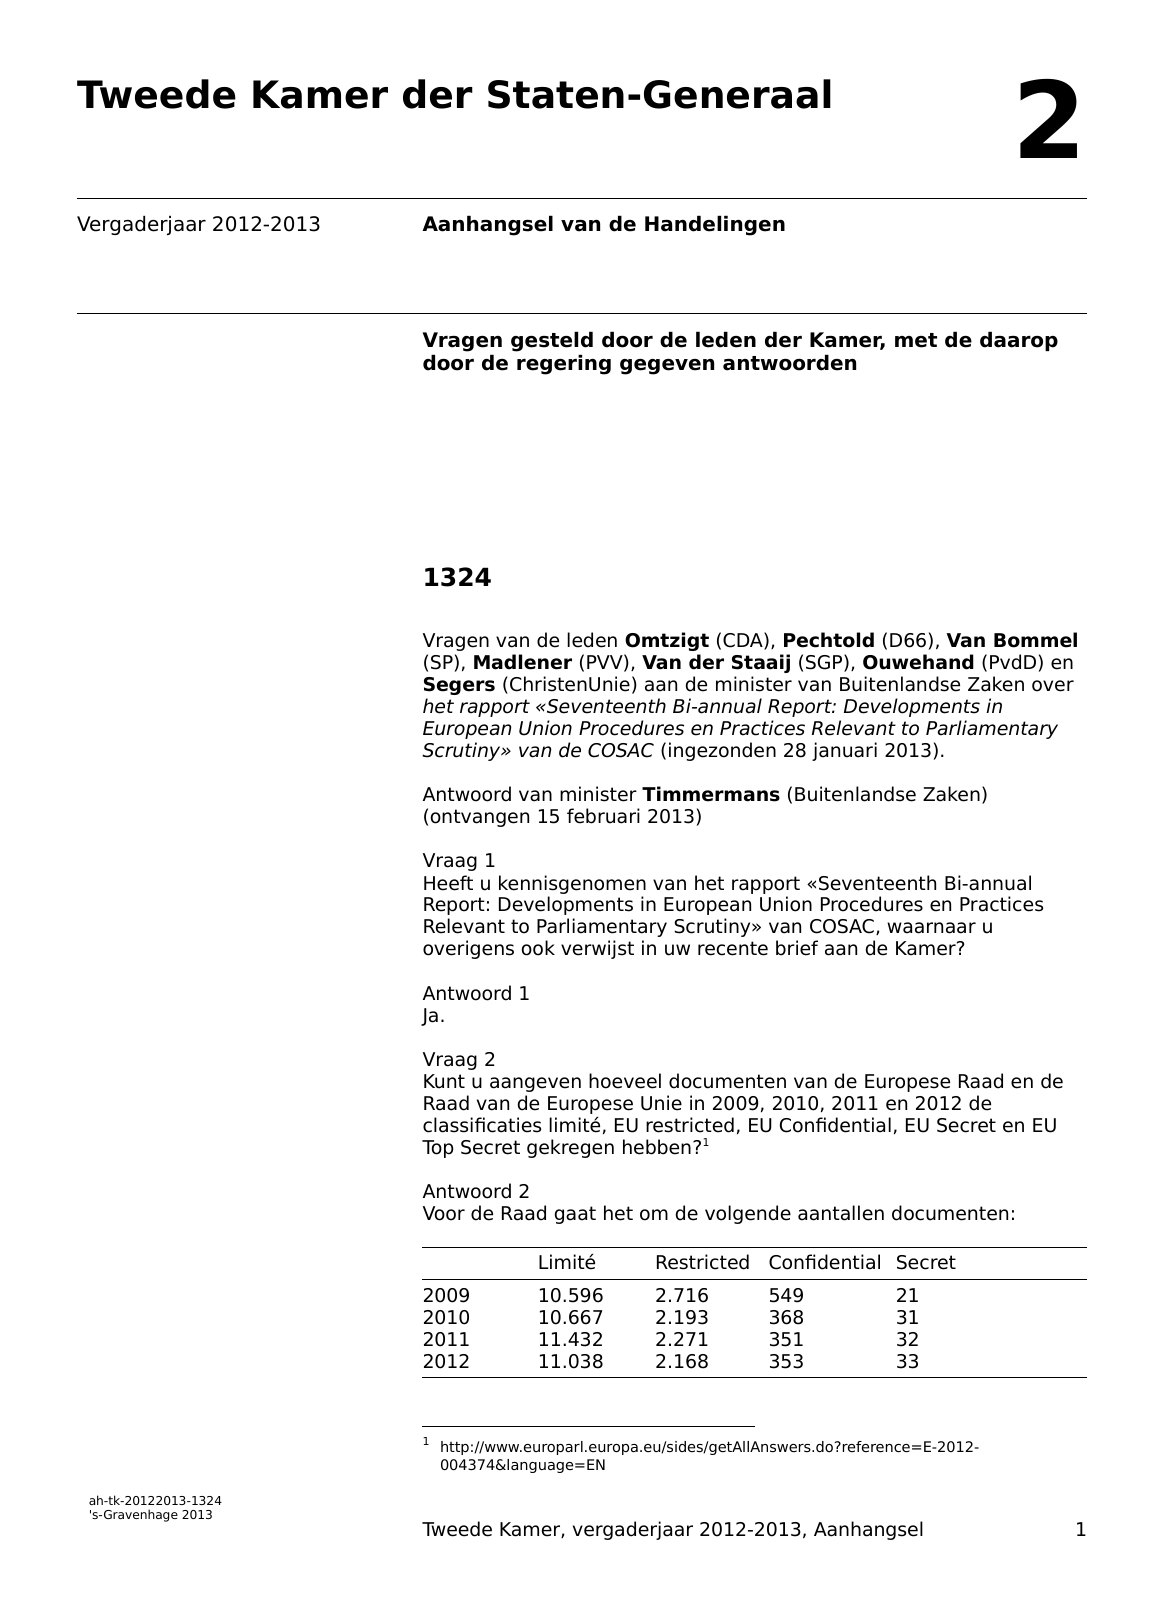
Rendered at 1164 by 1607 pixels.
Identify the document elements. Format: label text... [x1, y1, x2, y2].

table_cell 2.168 [649, 1351, 762, 1377]
table_header 2 [886, 59, 1087, 198]
table_cell 2.193 [649, 1307, 762, 1329]
table_header Secret [890, 1248, 1087, 1279]
text http://www.europarl.europa.eu/sides/getAllAnswers.do?reference=E-2012-004374&language=EN [422, 1435, 1087, 1474]
text Kunt u aangeven hoeveel documenten van de Europese Raad en de Raad van de Europese Unie in 2009, 2010, 2011 en 2012 de classificaties limité, EU restricted, EU Confidential, EU Secret en EU Top Secret gekregen hebben? [422, 1071, 1087, 1158]
text 1324 [422, 563, 1087, 592]
table_cell 10.667 [532, 1307, 649, 1329]
table_cell 2.271 [649, 1329, 762, 1351]
text Antwoord 2 [422, 1181, 1087, 1203]
table_cell 33 [890, 1351, 1087, 1377]
table_cell 21 [890, 1280, 1087, 1307]
text Ja. [422, 1004, 1087, 1026]
table_cell 32 [890, 1329, 1087, 1351]
table_cell 11.038 [532, 1351, 649, 1377]
table_cell Aanhangsel van de Handelingen [422, 199, 1087, 313]
table_cell 2012 [422, 1351, 532, 1377]
table_header Tweede Kamer der Staten-Generaal [77, 59, 886, 198]
table_cell Vergaderjaar 2012-2013 [77, 199, 422, 313]
table_cell 2011 [422, 1329, 532, 1351]
text Voor de Raad gaat het om de volgende aantallen documenten: [422, 1203, 1087, 1225]
table_header [422, 1248, 532, 1279]
table_cell 31 [890, 1307, 1087, 1329]
text Antwoord 1 [422, 982, 1087, 1004]
table_cell 2009 [422, 1280, 532, 1307]
table_cell 353 [763, 1351, 890, 1377]
table_cell 2.716 [649, 1280, 762, 1307]
table_header Restricted [649, 1248, 762, 1279]
table_cell 2010 [422, 1307, 532, 1329]
text Vragen van de leden Omtzigt (CDA), Pechtold (D66), Van Bommel (SP), Madlener (PVV), Van der Staaij (SGP), Ouwehand (PvdD) en Segers (ChristenUnie) aan de minister van Buitenlandse Zaken over het rapport «Seventeenth Bi-annual Report: Developments in European Union Procedures en Practices Relevant to Parliamentary Scrutiny» van de COSAC (ingezonden 28 januari 2013). [422, 630, 1087, 762]
text Vraag 1 [422, 850, 1087, 872]
text Heeft u kennisgenomen van het rapport «Seventeenth Bi-annual Report: Developments in European Union Procedures en Practices Relevant to Parliamentary Scrutiny» van COSAC, waarnaar u overigens ook verwijst in uw recente brief aan de Kamer? [422, 872, 1087, 960]
table_cell 11.432 [532, 1329, 649, 1351]
text 's-Gravenhage 2013 [88, 1508, 323, 1522]
text Antwoord van minister Timmermans (Buitenlandse Zaken) (ontvangen 15 februari 2013) [422, 784, 1087, 828]
table_cell 549 [763, 1280, 890, 1307]
text ah-tk-20122013-1324 [88, 1494, 323, 1508]
table_cell Vragen gesteld door de leden der Kamer, met de daarop door de regering gegeven antwoorden [422, 314, 1087, 375]
table_cell [77, 314, 422, 375]
table_cell 368 [763, 1307, 890, 1329]
table_cell 351 [763, 1329, 890, 1351]
table_header Limité [532, 1248, 649, 1279]
text Vraag 2 [422, 1049, 1087, 1071]
table_header Confidential [763, 1248, 890, 1279]
table_cell 10.596 [532, 1280, 649, 1307]
